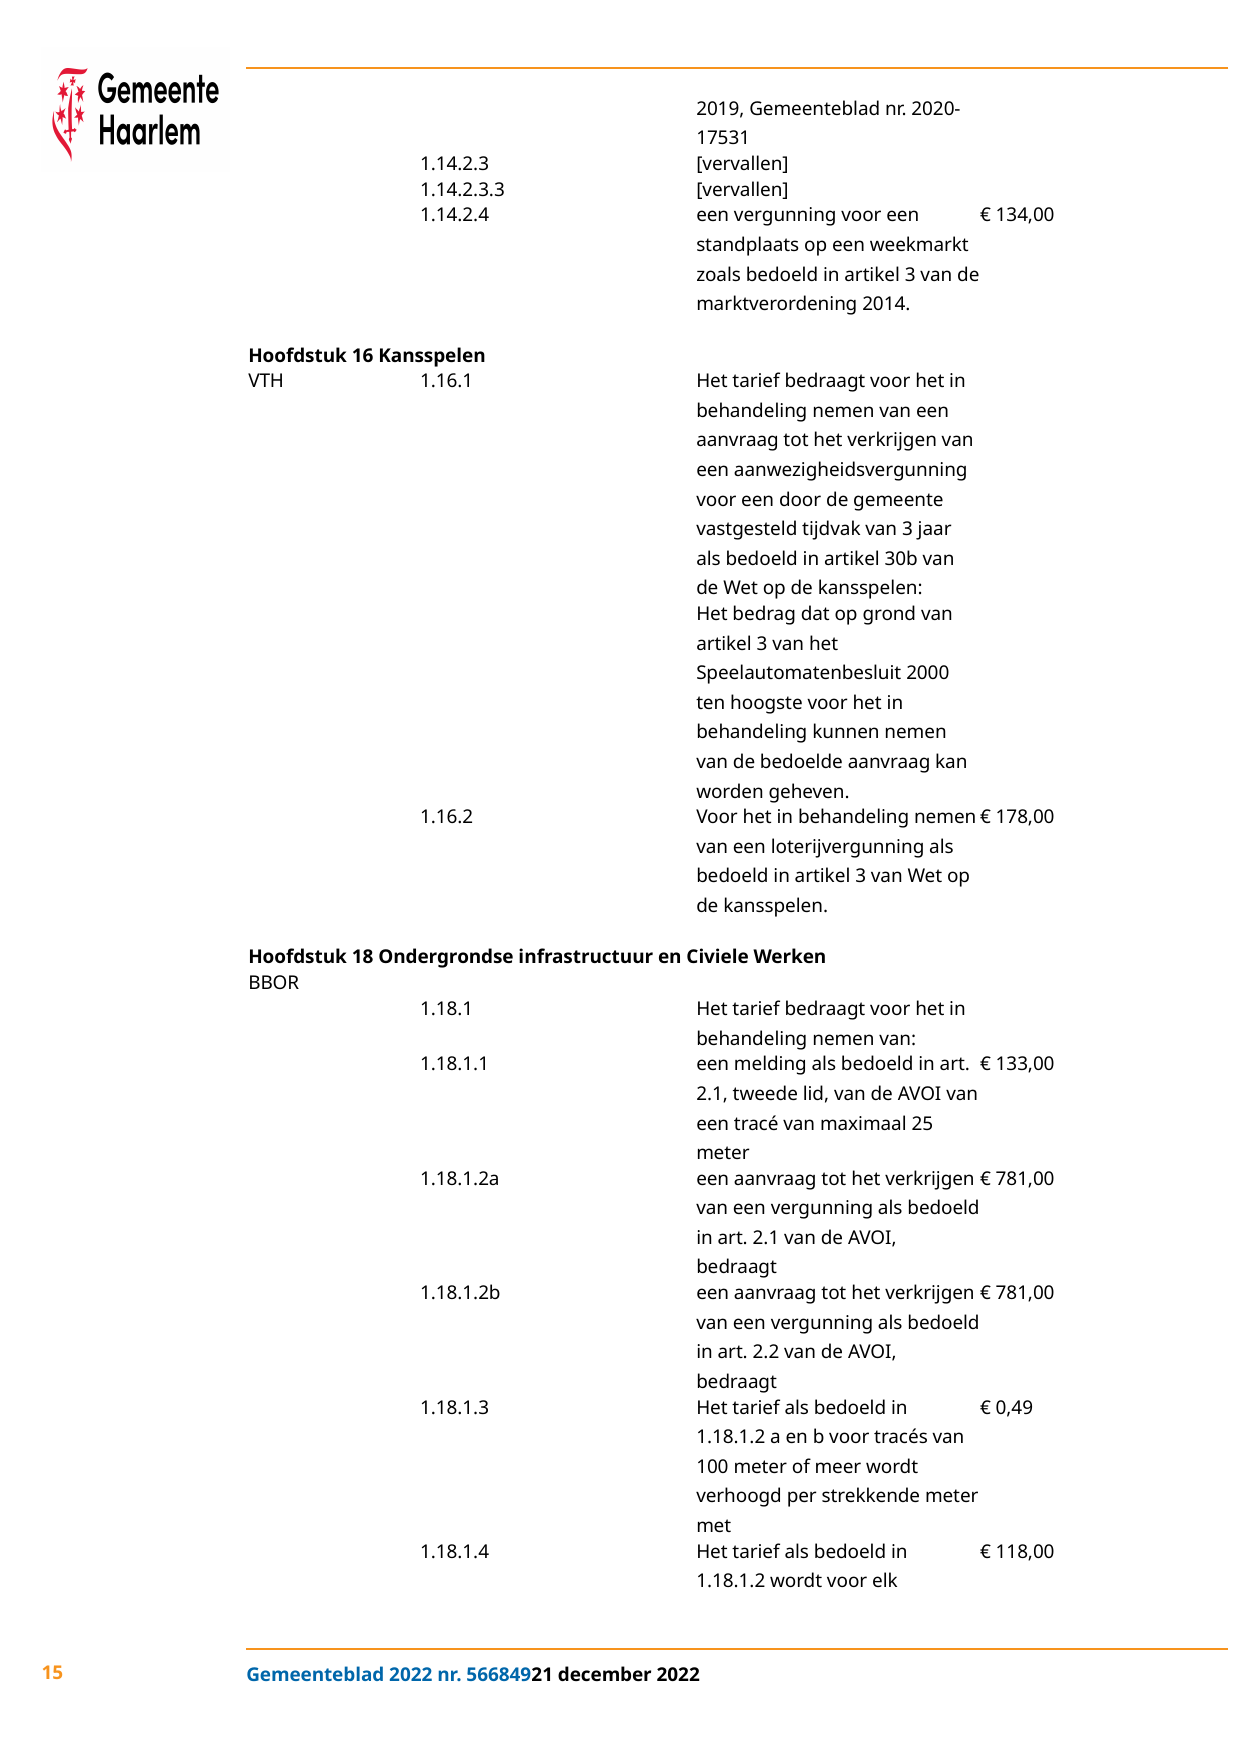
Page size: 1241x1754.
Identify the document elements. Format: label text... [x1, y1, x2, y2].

table_cell [248, 918, 420, 944]
table_cell een aanvraag tot het verkrijgen van een vergunning als bedoeld in art. 2.2 van de AVOI, bedraagt [696, 1280, 980, 1394]
table_cell € 133,00 [980, 1051, 1152, 1165]
table_cell 1.14.2.3 [420, 150, 696, 176]
table_cell [980, 95, 1152, 150]
table_cell een vergunning voor een standplaats op een weekmarkt zoals bedoeld in artikel 3 van de marktverordening 2014. [696, 202, 980, 316]
table_cell [980, 150, 1152, 176]
table_cell [420, 95, 696, 150]
table_cell [980, 316, 1152, 342]
table_cell [vervallen] [696, 176, 980, 202]
table_cell [248, 176, 420, 202]
table_cell [vervallen] [696, 150, 980, 176]
table_cell Het bedrag dat op grond van artikel 3 van het Speelautomatenbesluit 2000 ten hoogste voor het in behandeling kunnen nemen van de bedoelde aanvraag kan worden geheven. [696, 600, 980, 803]
table_cell [248, 1051, 420, 1165]
table_cell Hoofdstuk 18 Ondergrondse infrastructuur en Civiele Werken [248, 944, 1152, 969]
table_cell € 781,00 [980, 1165, 1152, 1279]
table_cell 2019, Gemeenteblad nr. 2020-17531 [696, 95, 980, 150]
table_cell [980, 600, 1152, 803]
table_cell 1.18.1.1 [420, 1051, 696, 1165]
table_cell [248, 1394, 420, 1538]
table_cell [696, 316, 980, 342]
table_cell [248, 1280, 420, 1394]
table_cell 1.14.2.3.3 [420, 176, 696, 202]
table_cell 1.16.1 [420, 368, 696, 600]
table_cell Het tarief als bedoeld in 1.18.1.2 wordt voor elk [696, 1538, 980, 1593]
table_cell [248, 202, 420, 316]
table_cell VTH [248, 368, 420, 600]
table_cell 1.18.1.4 [420, 1538, 696, 1593]
table_cell [248, 804, 420, 918]
table_cell [420, 600, 696, 803]
table_cell [696, 918, 980, 944]
table_cell [248, 1165, 420, 1279]
table_cell [980, 368, 1152, 600]
table_cell Voor het in behandeling nemen van een loterijvergunning als bedoeld in artikel 3 van Wet op de kansspelen. [696, 804, 980, 918]
table_cell Hoofdstuk 16 Kansspelen [248, 342, 1152, 367]
table_cell Het tarief bedraagt voor het in behandeling nemen van: [696, 995, 980, 1051]
picture [41, 47, 231, 172]
table_cell [248, 1538, 420, 1593]
table_cell [696, 970, 980, 995]
table_cell [420, 316, 696, 342]
table_cell 1.14.2.4 [420, 202, 696, 316]
table_cell [248, 316, 420, 342]
table_cell [248, 150, 420, 176]
table_cell € 0,49 [980, 1394, 1152, 1538]
table_cell 1.18.1.3 [420, 1394, 696, 1538]
table_cell Het tarief bedraagt voor het in behandeling nemen van een aanvraag tot het verkrijgen van een aanwezigheidsvergunning voor een door de gemeente vastgesteld tijdvak van 3 jaar als bedoeld in artikel 30b van de Wet op de kansspelen: [696, 368, 980, 600]
table_cell [980, 995, 1152, 1051]
table_cell 1.18.1 [420, 995, 696, 1051]
table_cell [420, 918, 696, 944]
table_cell [420, 970, 696, 995]
table_cell een melding als bedoeld in art. 2.1, tweede lid, van de AVOI van een tracé van maximaal 25 meter [696, 1051, 980, 1165]
table_cell een aanvraag tot het verkrijgen van een vergunning als bedoeld in art. 2.1 van de AVOI, bedraagt [696, 1165, 980, 1279]
table_cell € 178,00 [980, 804, 1152, 918]
table_cell € 118,00 [980, 1538, 1152, 1593]
table_cell BBOR [248, 970, 420, 995]
table_cell [980, 918, 1152, 944]
table_cell [248, 95, 420, 150]
table_cell [980, 176, 1152, 202]
table_cell € 134,00 [980, 202, 1152, 316]
table_cell [248, 600, 420, 803]
table_cell [248, 995, 420, 1051]
table_cell 1.16.2 [420, 804, 696, 918]
table_cell [980, 970, 1152, 995]
table_cell Het tarief als bedoeld in 1.18.1.2 a en b voor tracés van 100 meter of meer wordt verhoogd per strekkende meter met [696, 1394, 980, 1538]
table_cell € 781,00 [980, 1280, 1152, 1394]
table_cell 1.18.1.2a [420, 1165, 696, 1279]
table_cell 1.18.1.2b [420, 1280, 696, 1394]
